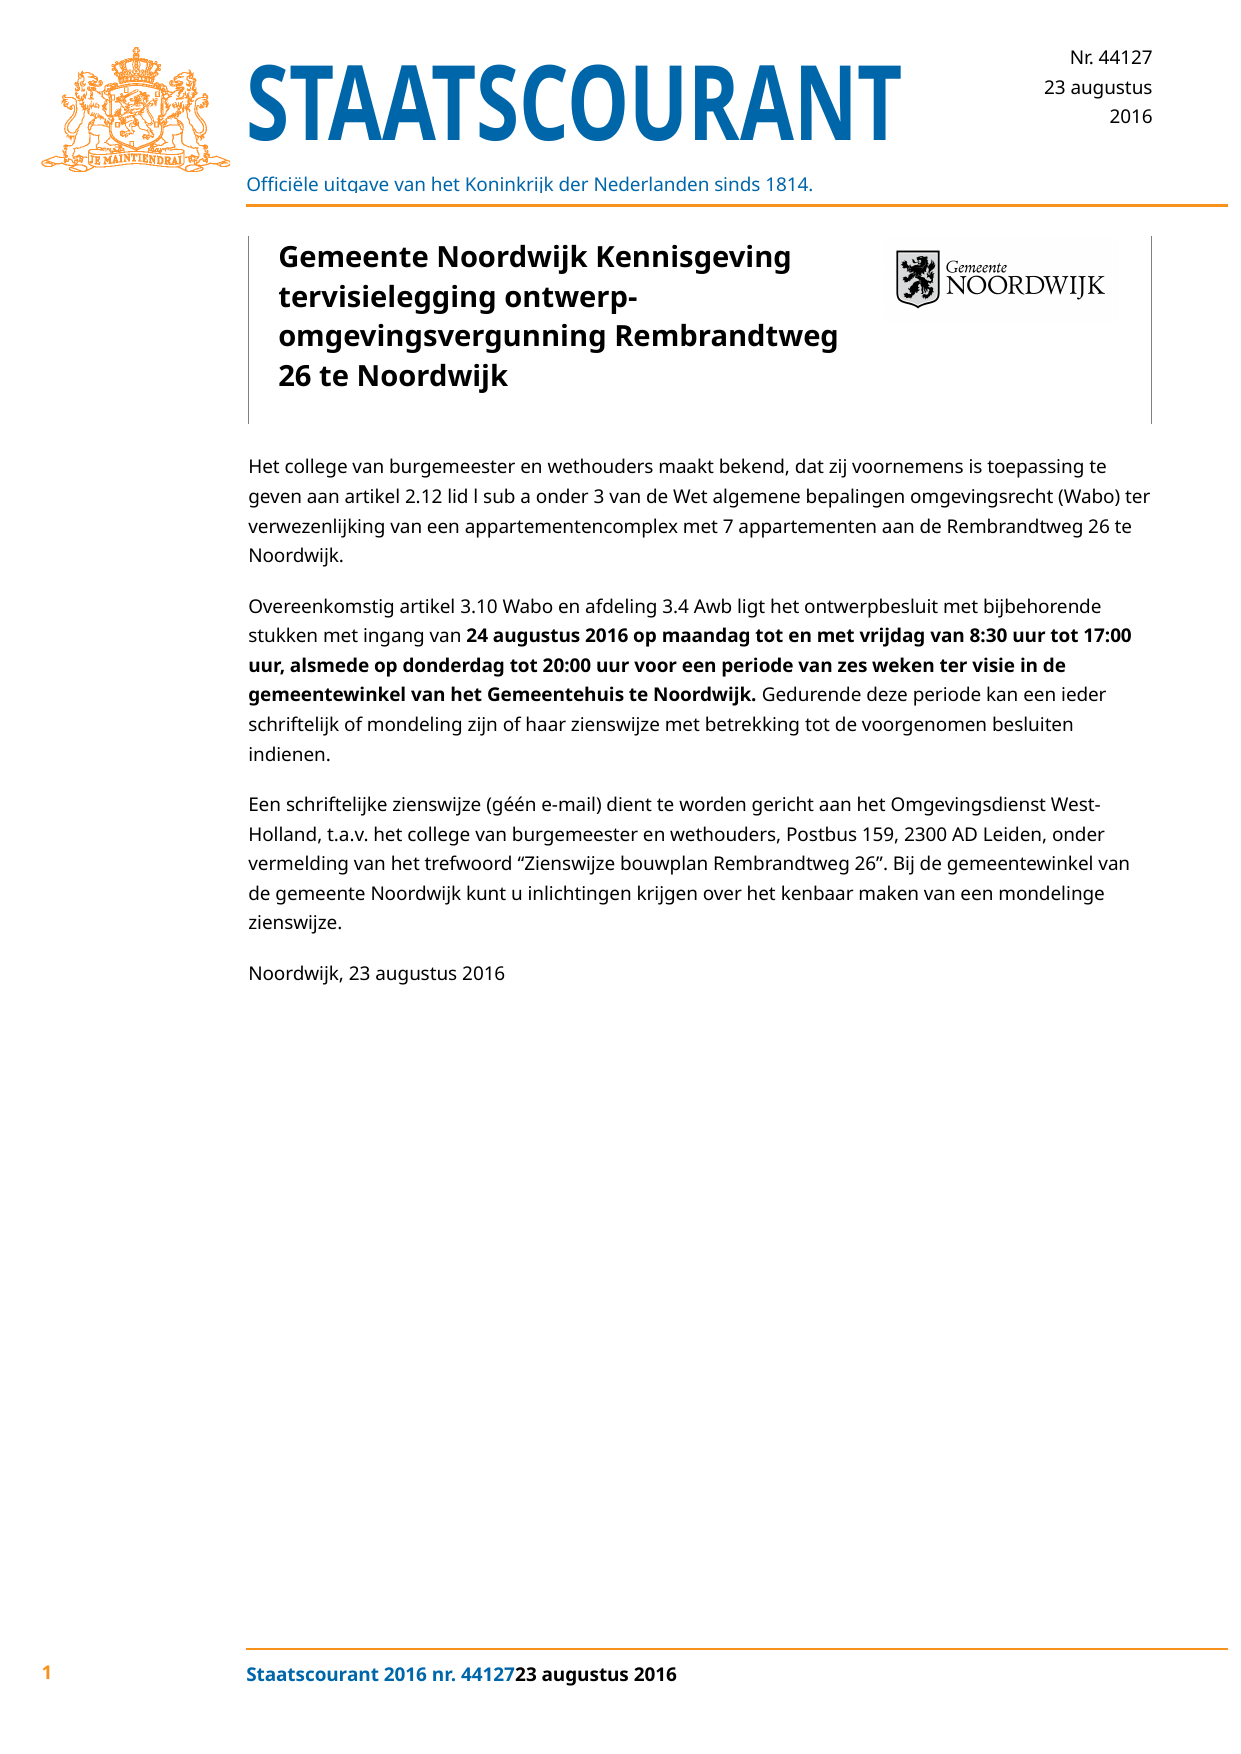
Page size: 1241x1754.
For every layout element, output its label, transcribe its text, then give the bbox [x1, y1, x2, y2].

picture [41, 47, 231, 172]
table_header [850, 323, 1151, 424]
text Het college van burgemeester en wethouders maakt bekend, dat zij voornemens is toepassing te geven aan artikel 2.12 lid l sub a onder 3 van de Wet algemene bepalingen omgevingsrecht (Wabo) ter verwezenlijking van een appartementencomplex met 7 appartementen aan de Rembrandtweg 26 te Noordwijk. [248, 454, 1152, 568]
text Een schriftelijke zienswijze (géén e-mail) dient te worden gericht aan het Omgevingsdienst West-Holland, t.a.v. het college van burgemeester en wethouders, Postbus 159, 2300 AD Leiden, onder vermelding van het trefwoord “Zienswijze bouwplan Rembrandtweg 26”. Bij de gemeentewinkel van de gemeente Noordwijk kunt u inlichtingen krijgen over het kenbaar maken van een mondelinge zienswijze. [248, 791, 1152, 935]
text Overeenkomstig artikel 3.10 Wabo en afdeling 3.4 Awb ligt het ontwerpbesluit met bijbehorende stukken met ingang van 24 augustus 2016 op maandag tot en met vrijdag van 8:30 uur tot 17:00 uur, alsmede op donderdag tot 20:00 uur voor een periode van zes weken ter visie in de gemeentewinkel van het Gemeentehuis te Noordwijk. Gedurende deze periode kan een ieder schriftelijk of mondeling zijn of haar zienswijze met betrekking tot de voorgenomen besluiten indienen. [248, 593, 1152, 766]
text Noordwijk, 23 augustus 2016 [248, 960, 1152, 986]
table_header [1119, 236, 1151, 322]
picture [882, 236, 1119, 323]
table_header Gemeente Noordwijk Kennisgeving tervisielegging ontwerp-omgevingsvergunning Rembrandtweg 26 te Noordwijk [249, 236, 850, 424]
table_header [850, 236, 882, 322]
